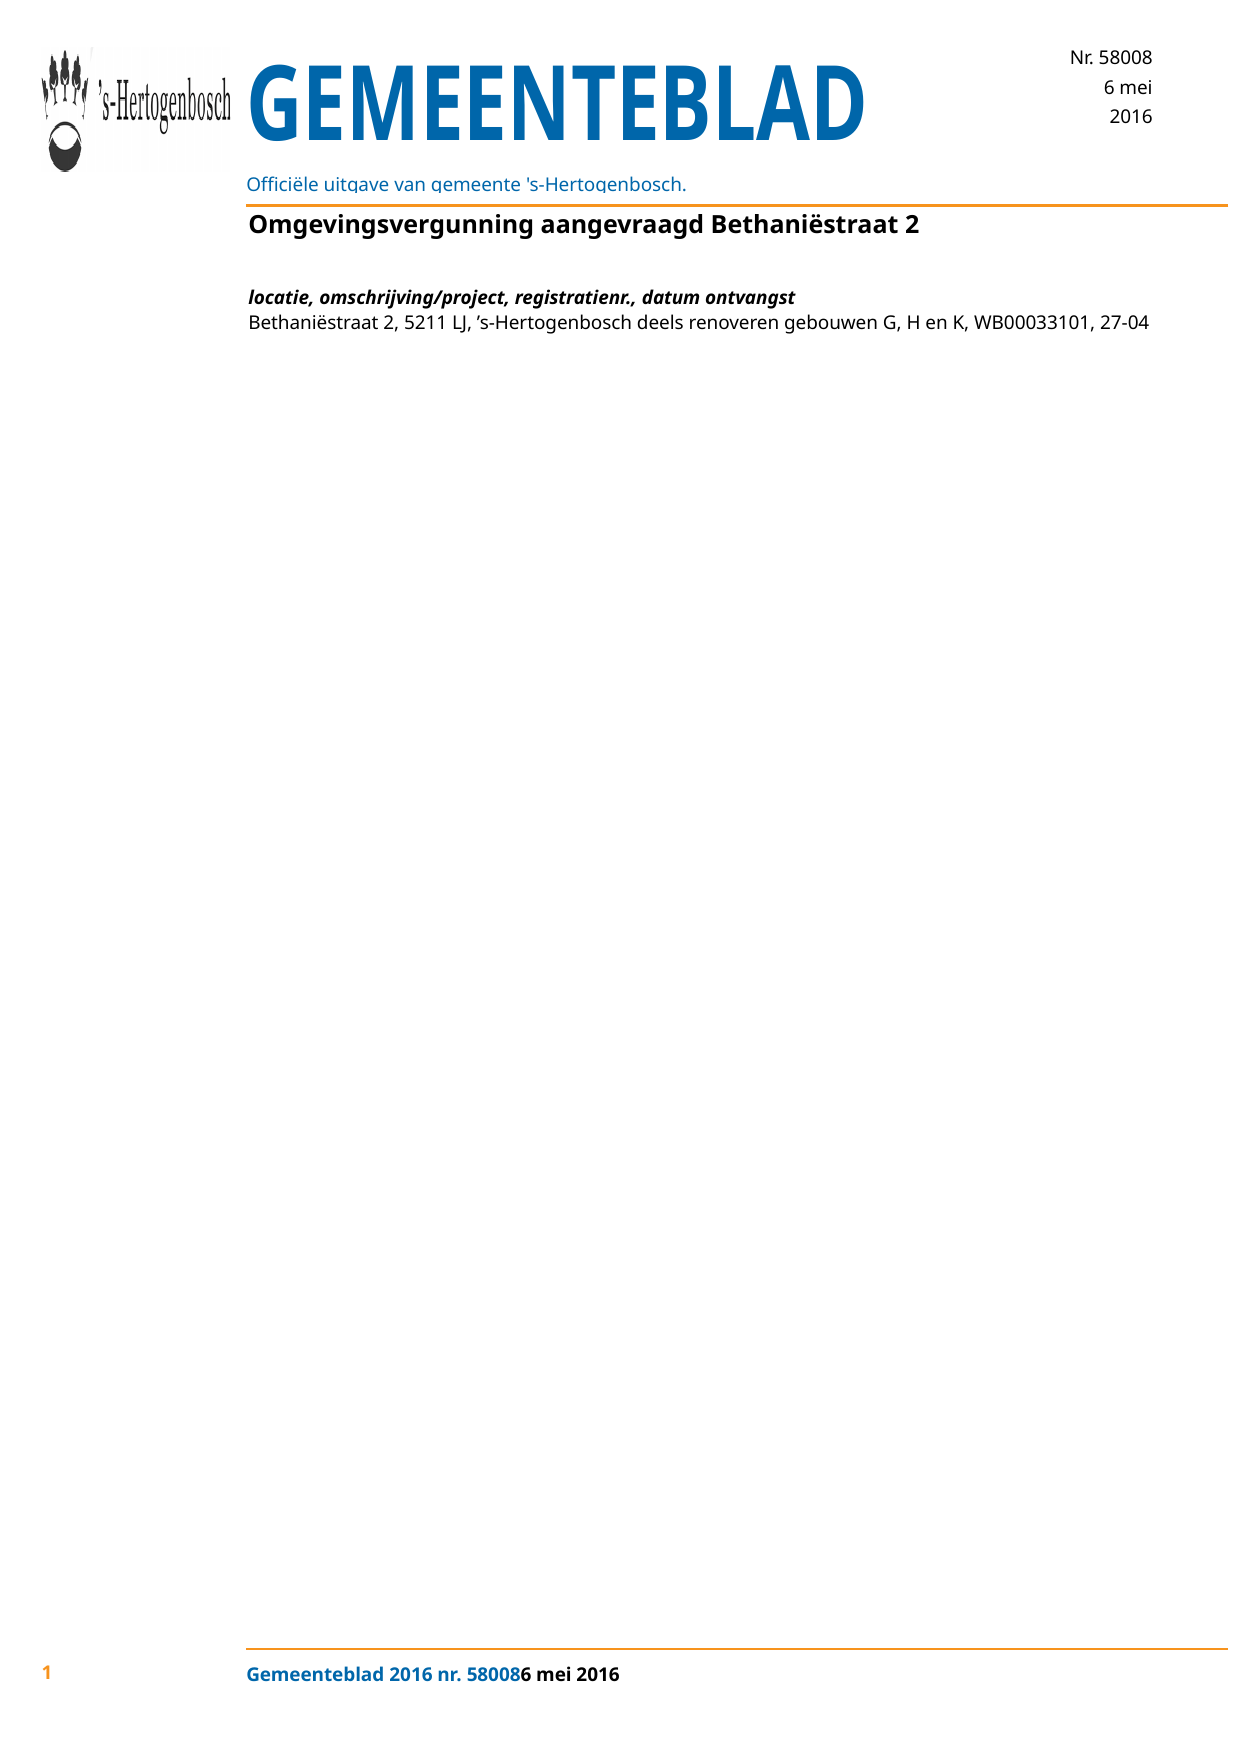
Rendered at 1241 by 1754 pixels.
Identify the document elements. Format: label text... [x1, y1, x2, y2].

text locatie, omschrijving/project, registratienr., datum ontvangst [248, 284, 1152, 309]
text Omgevingsvergunning aangevraagd Bethaniëstraat 2 [248, 207, 1152, 241]
picture [41, 47, 231, 172]
text Bethaniëstraat 2, 5211 LJ, ’s-Hertogenbosch deels renoveren gebouwen G, H en K, WB00033101, 27-04 [248, 309, 1152, 335]
